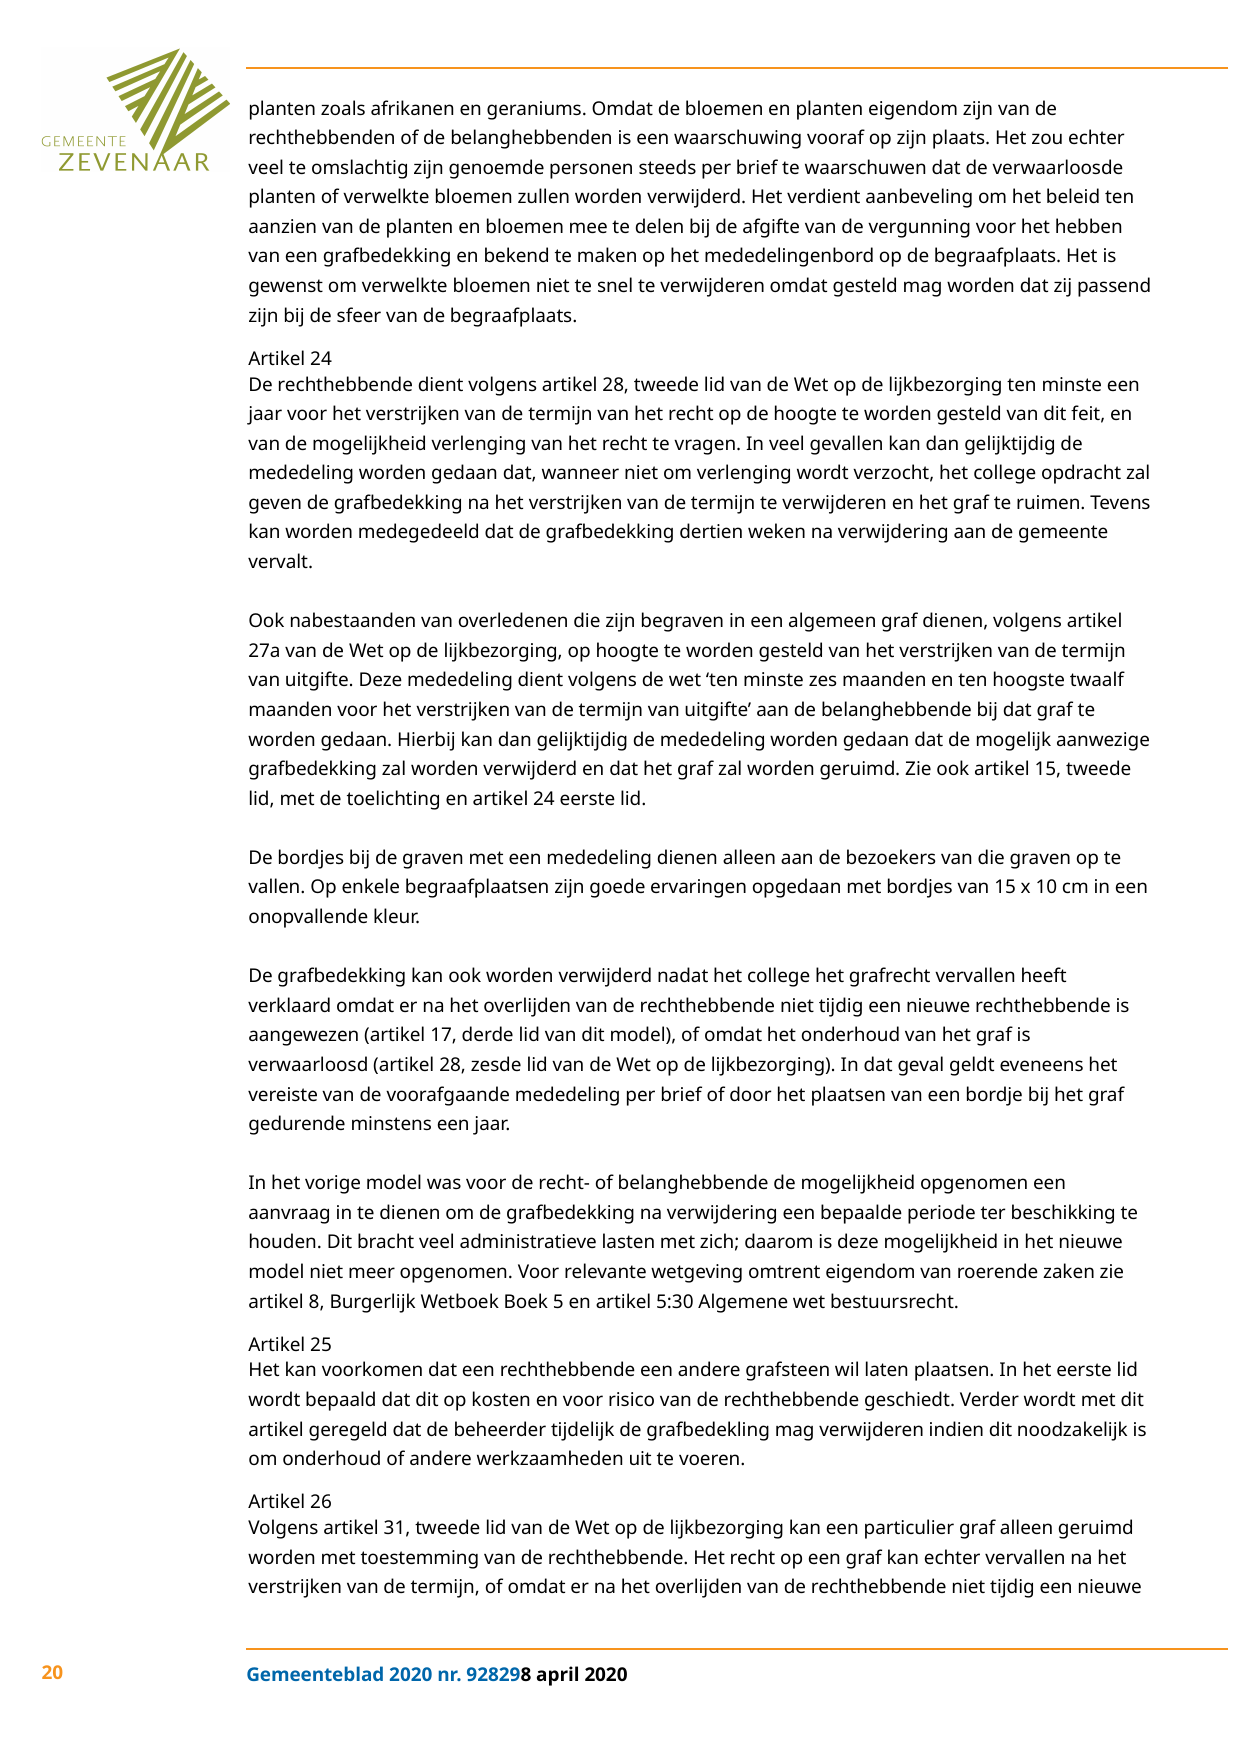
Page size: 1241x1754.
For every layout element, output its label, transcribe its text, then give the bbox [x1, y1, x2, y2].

picture [41, 47, 231, 172]
text In het vorige model was voor de recht- of belanghebbende de mogelijkheid opgenomen een aanvraag in te dienen om de grafbedekking na verwijdering een bepaalde periode ter beschikking te houden. Dit bracht veel administratieve lasten met zich; daarom is deze mogelijkheid in het nieuwe model niet meer opgenomen. Voor relevante wetgeving omtrent eigendom van roerende zaken zie artikel 8, Burgerlijk Wetboek Boek 5 en artikel 5:30 Algemene wet bestuursrecht. [248, 1169, 1152, 1313]
text Artikel 26 [248, 1488, 1152, 1514]
text De bordjes bij de graven met een mededeling dienen alleen aan de bezoekers van die graven op te vallen. Op enkele begraafplaatsen zijn goede ervaringen opgedaan met bordjes van 15 x 10 cm in een onopvallende kleur. [248, 844, 1152, 929]
text Volgens artikel 31, tweede lid van de Wet op de lijkbezorging kan een particulier graf alleen geruimd worden met toestemming van de rechthebbende. Het recht op een graf kan echter vervallen na het verstrijken van de termijn, of omdat er na het overlijden van de rechthebbende niet tijdig een nieuwe [248, 1514, 1152, 1599]
text De rechthebbende dient volgens artikel 28, tweede lid van de Wet op de lijkbezorging ten minste een jaar voor het verstrijken van de termijn van het recht op de hoogte te worden gesteld van dit feit, en van de mogelijkheid verlenging van het recht te vragen. In veel gevallen kan dan gelijktijdig de mededeling worden gedaan dat, wanneer niet om verlenging wordt verzocht, het college opdracht zal geven de grafbedekking na het verstrijken van de termijn te verwijderen en het graf te ruimen. Tevens kan worden medegedeeld dat de grafbedekking dertien weken na verwijdering aan de gemeente vervalt. [248, 371, 1152, 574]
text Ook nabestaanden van overledenen die zijn begraven in een algemeen graf dienen, volgens artikel 27a van de Wet op de lijkbezorging, op hoogte te worden gesteld van het verstrijken van de termijn van uitgifte. Deze mededeling dient volgens de wet ‘ten minste zes maanden en ten hoogste twaalf maanden voor het verstrijken van de termijn van uitgifte’ aan de belanghebbende bij dat graf te worden gedaan. Hierbij kan dan gelijktijdig de mededeling worden gedaan dat de mogelijk aanwezige grafbedekking zal worden verwijderd en dat het graf zal worden geruimd. Zie ook artikel 15, tweede lid, met de toelichting en artikel 24 eerste lid. [248, 607, 1152, 811]
text planten zoals afrikanen en geraniums. Omdat de bloemen en planten eigendom zijn van de rechthebbenden of de belanghebbenden is een waarschuwing vooraf op zijn plaats. Het zou echter veel te omslachtig zijn genoemde personen steeds per brief te waarschuwen dat de verwaarloosde planten of verwelkte bloemen zullen worden verwijderd. Het verdient aanbeveling om het beleid ten aanzien van de planten en bloemen mee te delen bij de afgifte van de vergunning voor het hebben van een grafbedekking en bekend te maken op het mededelingenbord op de begraafplaats. Het is gewenst om verwelkte bloemen niet te snel te verwijderen omdat gesteld mag worden dat zij passend zijn bij de sfeer van de begraafplaats. [248, 95, 1152, 328]
text Het kan voorkomen dat een rechthebbende een andere grafsteen wil laten plaatsen. In het eerste lid wordt bepaald dat dit op kosten en voor risico van de rechthebbende geschiedt. Verder wordt met dit artikel geregeld dat de beheerder tijdelijk de grafbedekling mag verwijderen indien dit noodzakelijk is om onderhoud of andere werkzaamheden uit te voeren. [248, 1357, 1152, 1471]
text De grafbedekking kan ook worden verwijderd nadat het college het grafrecht vervallen heeft verklaard omdat er na het overlijden van de rechthebbende niet tijdig een nieuwe rechthebbende is aangewezen (artikel 17, derde lid van dit model), of omdat het onderhoud van het graf is verwaarloosd (artikel 28, zesde lid van de Wet op de lijkbezorging). In dat geval geldt eveneens het vereiste van de voorafgaande mededeling per brief of door het plaatsen van een bordje bij het graf gedurende minstens een jaar. [248, 962, 1152, 1136]
text Artikel 25 [248, 1331, 1152, 1357]
text Artikel 24 [248, 345, 1152, 371]
